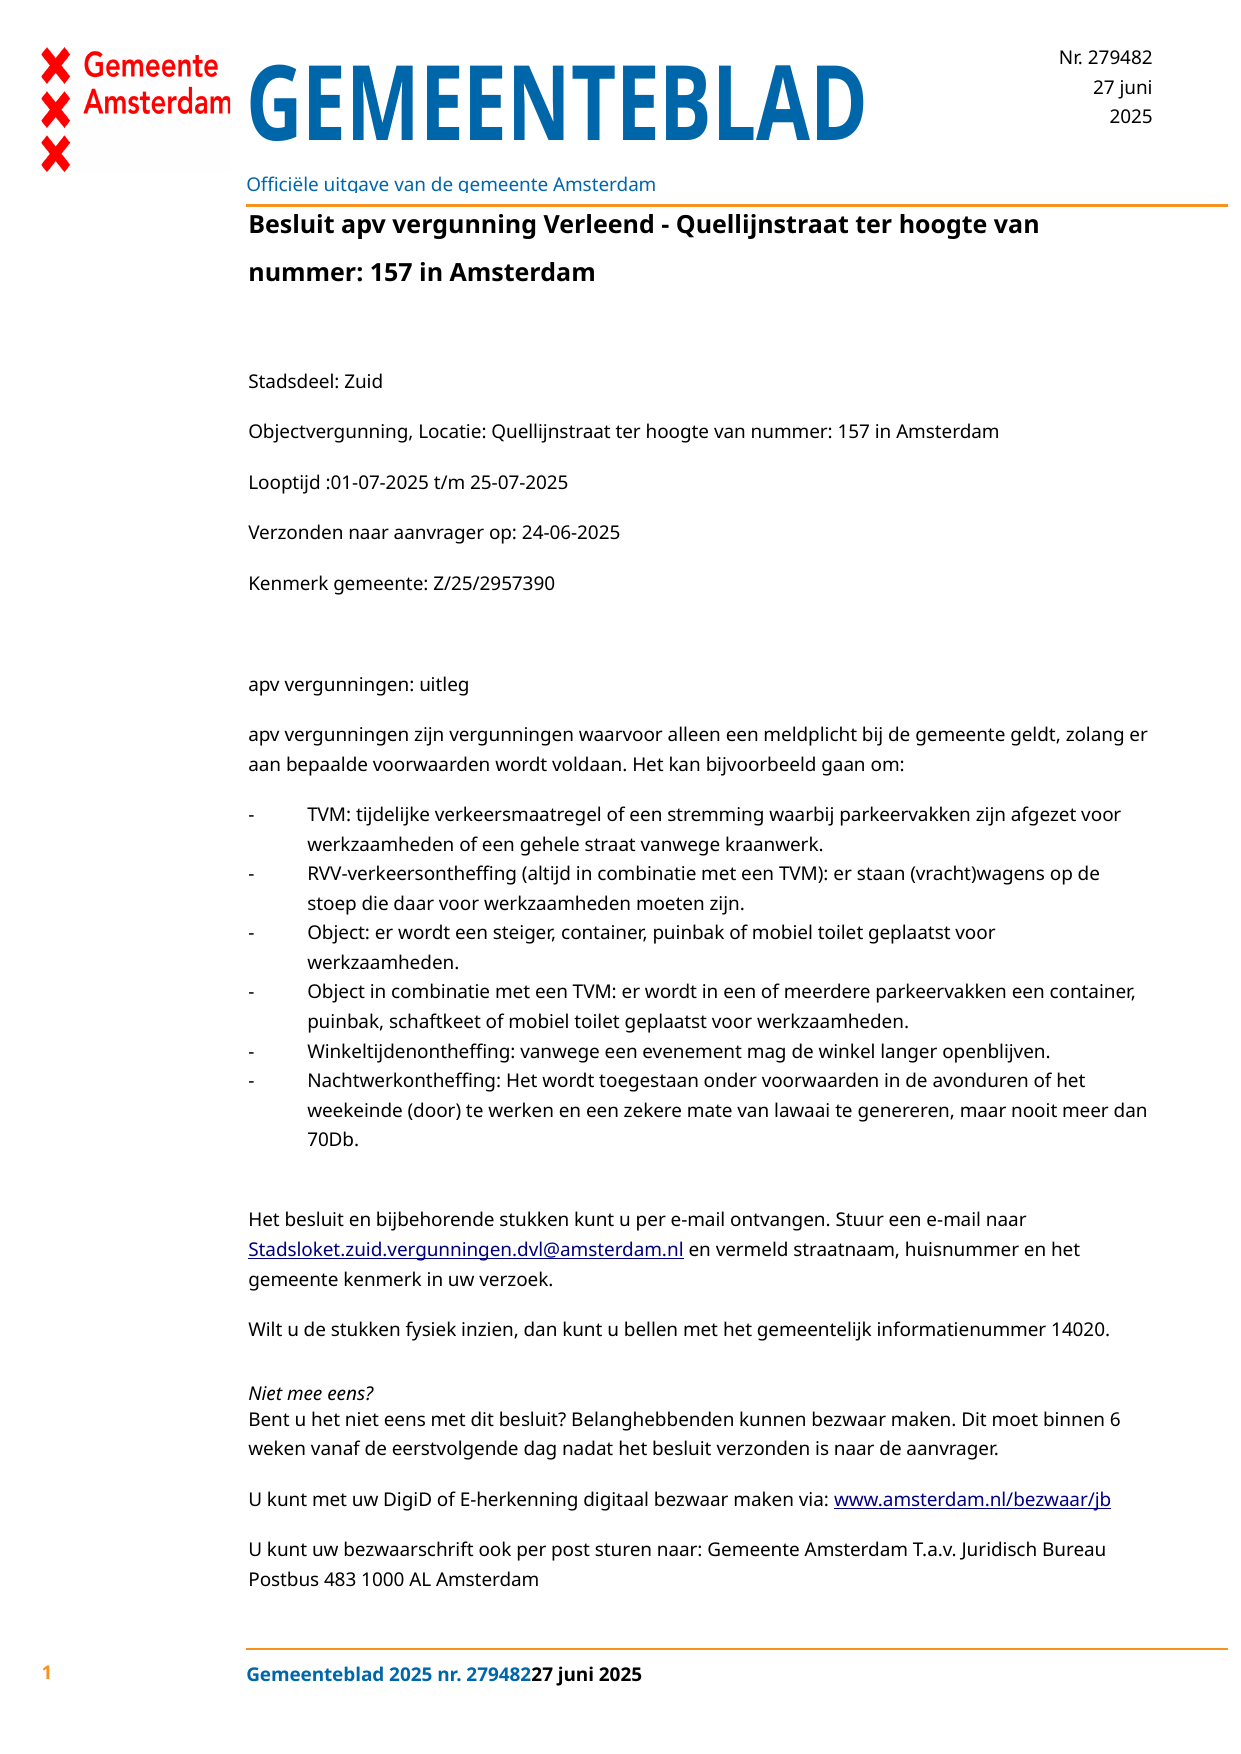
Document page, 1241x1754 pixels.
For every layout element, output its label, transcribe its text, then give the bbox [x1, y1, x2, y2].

text Objectvergunning, Locatie: Quellijnstraat ter hoogte van nummer: 157 in Amsterdam [248, 419, 1152, 444]
text Kenmerk gemeente: Z/25/2957390 [248, 570, 1152, 596]
list TVM: tijdelijke verkeersmaatregel of een stremming waarbij parkeervakken zijn afgezet voor werkzaamheden of een gehele straat vanwege kraanwerk. [248, 801, 1152, 857]
text apv vergunningen zijn vergunningen waarvoor alleen een meldplicht bij de gemeente geldt, zolang er aan bepaalde voorwaarden wordt voldaan. Het kan bijvoorbeeld gaan om: [248, 721, 1152, 777]
text Het besluit en bijbehorende stukken kunt u per e-mail ontvangen. Stuur een e-mail naar Stadsloket.zuid.vergunningen.dvl@amsterdam.nl en vermeld straatnaam, huisnummer en het gemeente kenmerk in uw verzoek. [248, 1207, 1152, 1292]
list RVV-verkeersontheffing (altijd in combinatie met een TVM): er staan (vracht)wagens op de stoep die daar voor werkzaamheden moeten zijn. [248, 860, 1152, 916]
text Bent u het niet eens met dit besluit? Belanghebbenden kunnen bezwaar maken. Dit moet binnen 6 weken vanaf de eerstvolgende dag nadat het besluit verzonden is naar de aanvrager. [248, 1406, 1152, 1461]
list Object in combinatie met een TVM: er wordt in een of meerdere parkeervakken een container, puinbak, schaftkeet of mobiel toilet geplaatst voor werkzaamheden. [248, 979, 1152, 1034]
picture [41, 47, 231, 172]
list Nachtwerkontheffing: Het wordt toegestaan onder voorwaarden in de avonduren of het weekeinde (door) te werken en een zekere mate van lawaai te genereren, maar nooit meer dan 70Db. [248, 1067, 1152, 1152]
text Looptijd :01-07-2025 t/m 25-07-2025 [248, 469, 1152, 495]
list Object: er wordt een steiger, container, puinbak of mobiel toilet geplaatst voor werkzaamheden. [248, 919, 1152, 975]
text apv vergunningen: uitleg [248, 671, 1152, 697]
text Niet mee eens? [248, 1380, 1152, 1406]
text U kunt met uw DigiD of E-herkenning digitaal bezwaar maken via: www.amsterdam.nl/bezwaar/jb [248, 1486, 1152, 1512]
list Winkeltijdenontheffing: vanwege een evenement mag de winkel langer openblijven. [248, 1038, 1152, 1064]
text Besluit apv vergunning Verleend - Quellijnstraat ter hoogte van nummer: 157 in Amsterdam [248, 207, 1152, 288]
text Wilt u de stukken fysiek inzien, dan kunt u bellen met het gemeentelijk informatienummer 14020. [248, 1316, 1152, 1342]
text Stadsdeel: Zuid [248, 368, 1152, 394]
text U kunt uw bezwaarschrift ook per post sturen naar: Gemeente Amsterdam T.a.v. Juridisch Bureau Postbus 483 1000 AL Amsterdam [248, 1536, 1152, 1592]
text Verzonden naar aanvrager op: 24-06-2025 [248, 519, 1152, 545]
